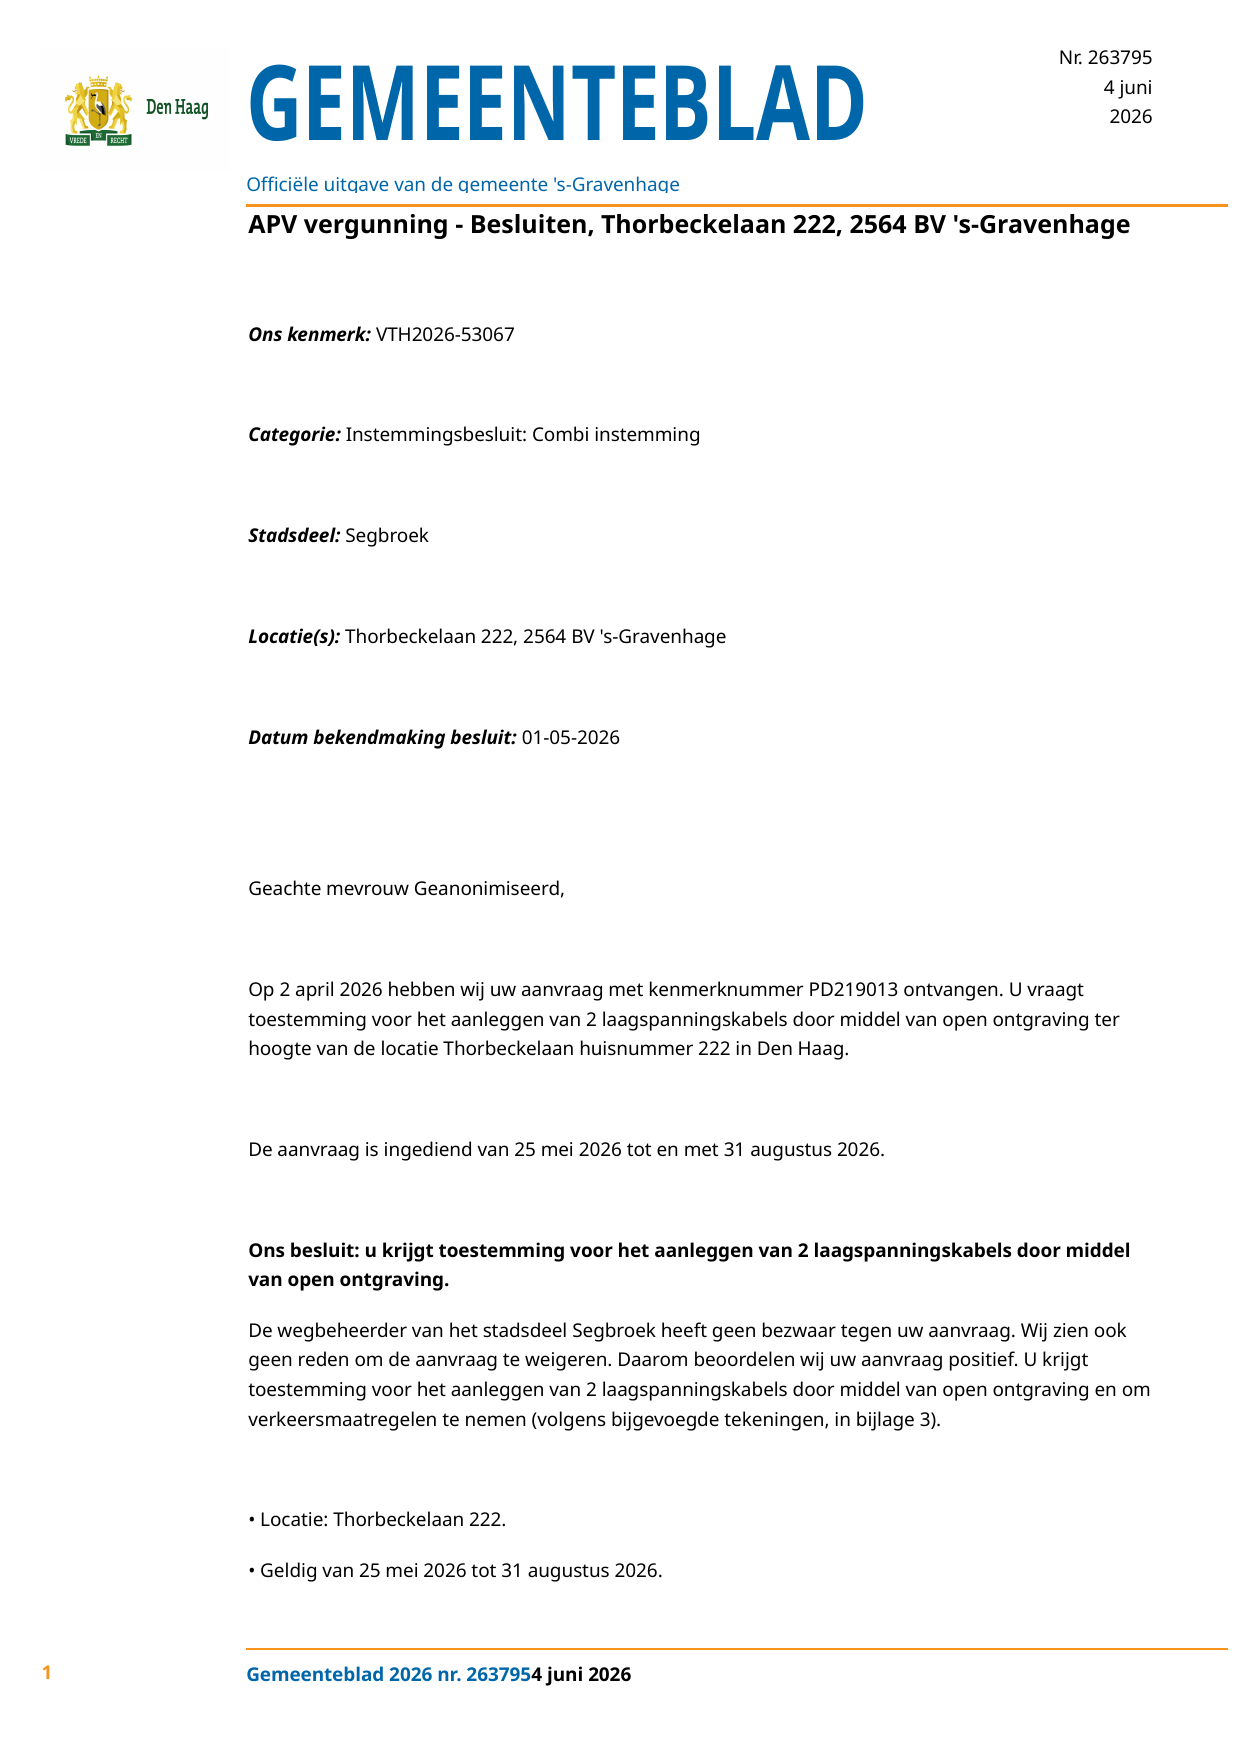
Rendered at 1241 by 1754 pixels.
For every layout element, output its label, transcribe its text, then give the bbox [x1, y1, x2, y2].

text APV vergunning - Besluiten, Thorbeckelaan 222, 2564 BV 's-Gravenhage [248, 207, 1152, 241]
text Ons besluit: u krijgt toestemming voor het aanleggen van 2 laagspanningskabels door middel van open ontgraving. [248, 1237, 1152, 1292]
text Stadsdeel: Segbroek [248, 522, 1152, 548]
text De aanvraag is ingediend van 25 mei 2026 tot en met 31 augustus 2026. [248, 1136, 1152, 1162]
text Categorie: Instemmingsbesluit: Combi instemming [248, 422, 1152, 447]
text Op 2 april 2026 hebben wij uw aanvraag met kenmerknummer PD219013 ontvangen. U vraagt toestemming voor het aanleggen van 2 laagspanningskabels door middel van open ontgraving ter hoogte van de locatie Thorbeckelaan huisnummer 222 in Den Haag. [248, 976, 1152, 1061]
text Ons kenmerk: VTH2026-53067 [248, 321, 1152, 346]
text De wegbeheerder van het stadsdeel Segbroek heeft geen bezwaar tegen uw aanvraag. Wij zien ook geen reden om de aanvraag te weigeren. Daarom beoordelen wij uw aanvraag positief. U krijgt toestemming voor het aanleggen van 2 laagspanningskabels door middel van open ontgraving en om verkeersmaatregelen te nemen (volgens bijgevoegde tekeningen, in bijlage 3). [248, 1317, 1152, 1431]
picture [41, 47, 231, 172]
text Geachte mevrouw Geanonimiseerd, [248, 875, 1152, 901]
text • Geldig van 25 mei 2026 tot 31 augustus 2026. [248, 1557, 1152, 1583]
text Locatie(s): Thorbeckelaan 222, 2564 BV 's-Gravenhage [248, 623, 1152, 649]
text Datum bekendmaking besluit: 01-05-2026 [248, 724, 1152, 750]
text • Locatie: Thorbeckelaan 222. [248, 1507, 1152, 1532]
